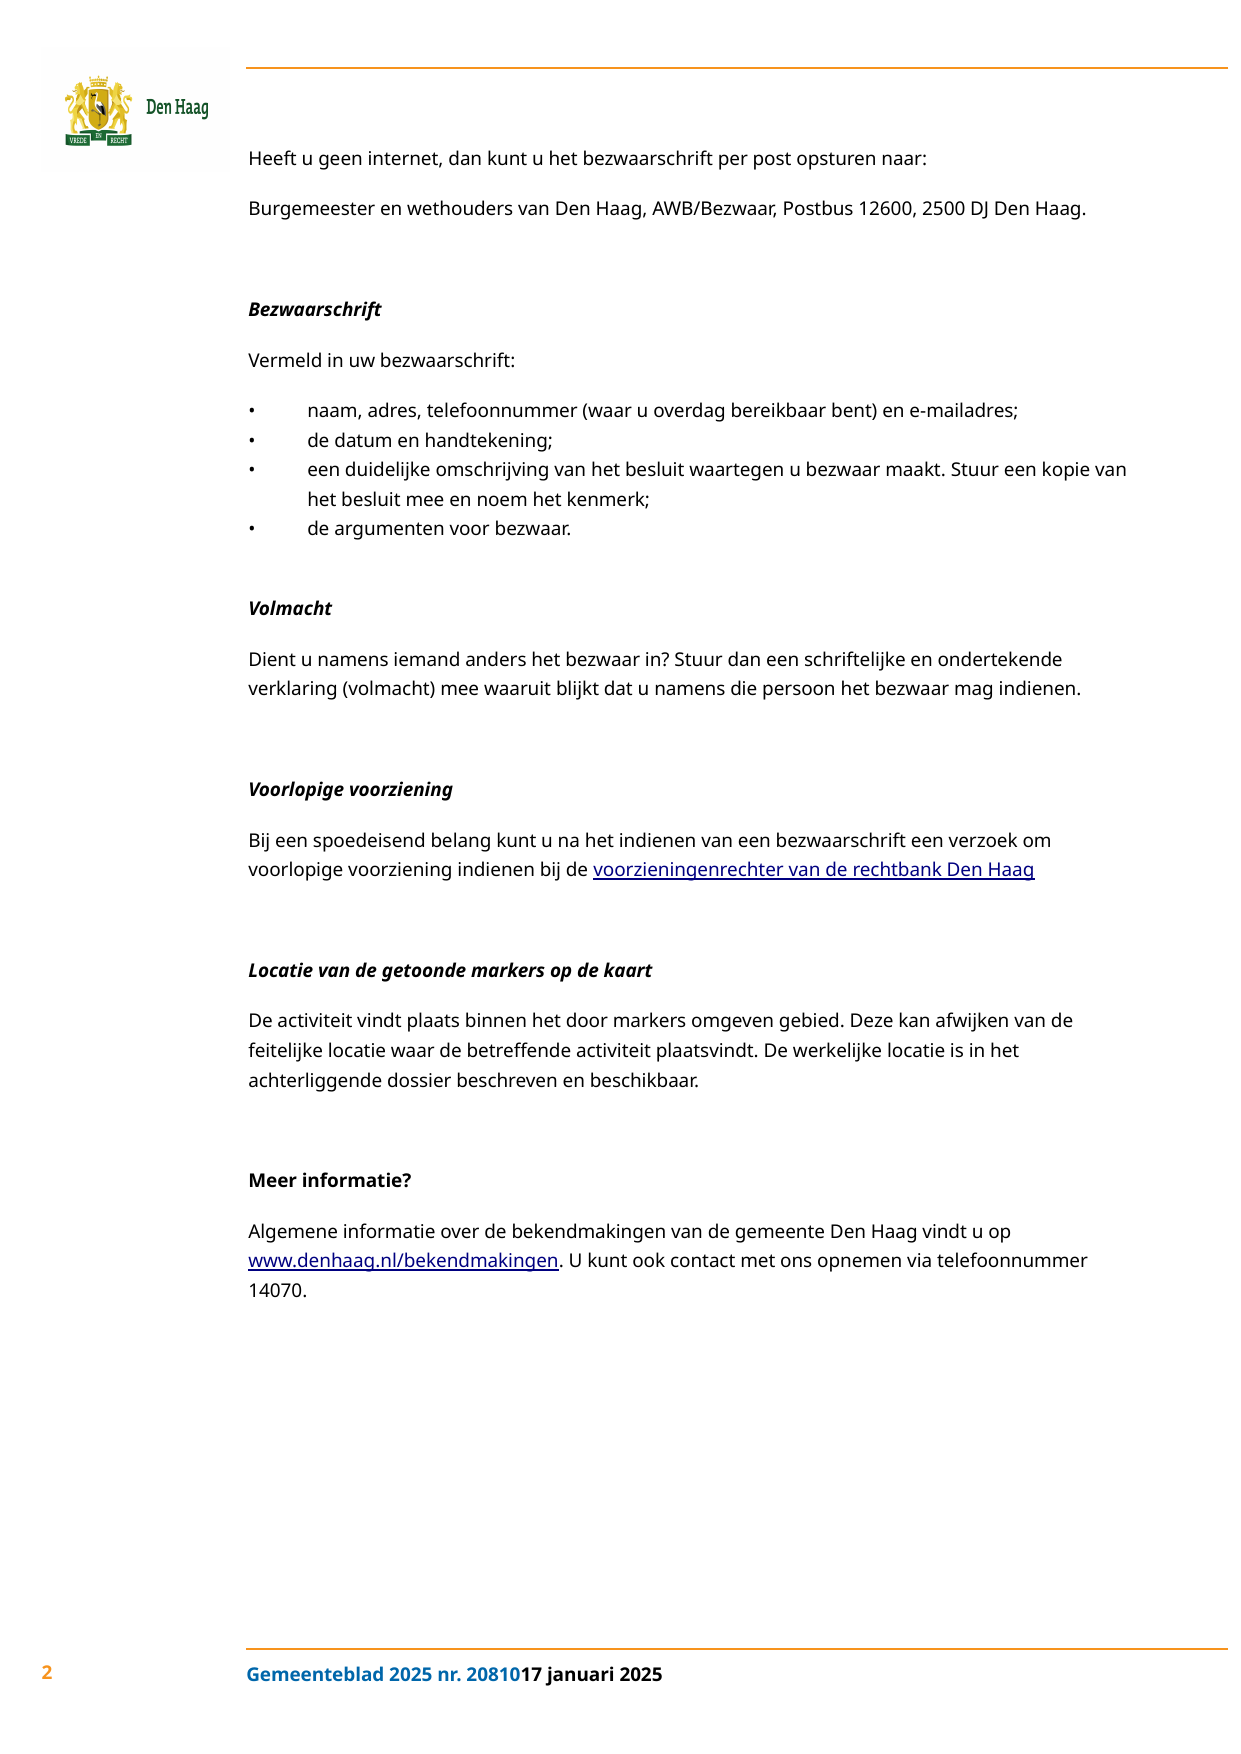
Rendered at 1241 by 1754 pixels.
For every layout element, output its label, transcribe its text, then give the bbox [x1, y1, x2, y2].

text Heeft u geen internet, dan kunt u het bezwaarschrift per post opsturen naar: [248, 145, 1152, 171]
picture [41, 47, 231, 172]
text Locatie van de getoonde markers op de kaart [248, 957, 1152, 983]
text Meer informatie? [248, 1168, 1152, 1193]
text Voorlopige voorziening [248, 776, 1152, 802]
text De activiteit vindt plaats binnen het door markers omgeven gebied. Deze kan afwijken van de feitelijke locatie waar de betreffende activiteit plaatsvindt. De werkelijke locatie is in het achterliggende dossier beschreven en beschikbaar. [248, 1008, 1152, 1093]
text Bezwaarschrift [248, 296, 1152, 322]
text Volmacht [248, 596, 1152, 621]
text Vermeld in uw bezwaarschrift: [248, 347, 1152, 373]
text Bij een spoedeisend belang kunt u na het indienen van een bezwaarschrift een verzoek om voorlopige voorziening indienen bij de voorzieningenrechter van de rechtbank Den Haag [248, 827, 1152, 882]
list de argumenten voor bezwaar. [248, 516, 1152, 541]
text Algemene informatie over de bekendmakingen van de gemeente Den Haag vindt u op www.denhaag.nl/bekendmakingen. U kunt ook contact met ons opnemen via telefoonnummer 14070. [248, 1218, 1152, 1303]
text Burgemeester en wethouders van Den Haag, AWB/Bezwaar, Postbus 12600, 2500 DJ Den Haag. [248, 196, 1152, 221]
text Dient u namens iemand anders het bezwaar in? Stuur dan een schriftelijke en ondertekende verklaring (volmacht) mee waaruit blijkt dat u namens die persoon het bezwaar mag indienen. [248, 646, 1152, 701]
list naam, adres, telefoonnummer (waar u overdag bereikbaar bent) en e-mailadres; [248, 397, 1152, 423]
list de datum en handtekening; [248, 427, 1152, 453]
list een duidelijke omschrijving van het besluit waartegen u bezwaar maakt. Stuur een kopie van het besluit mee en noem het kenmerk; [248, 456, 1152, 512]
